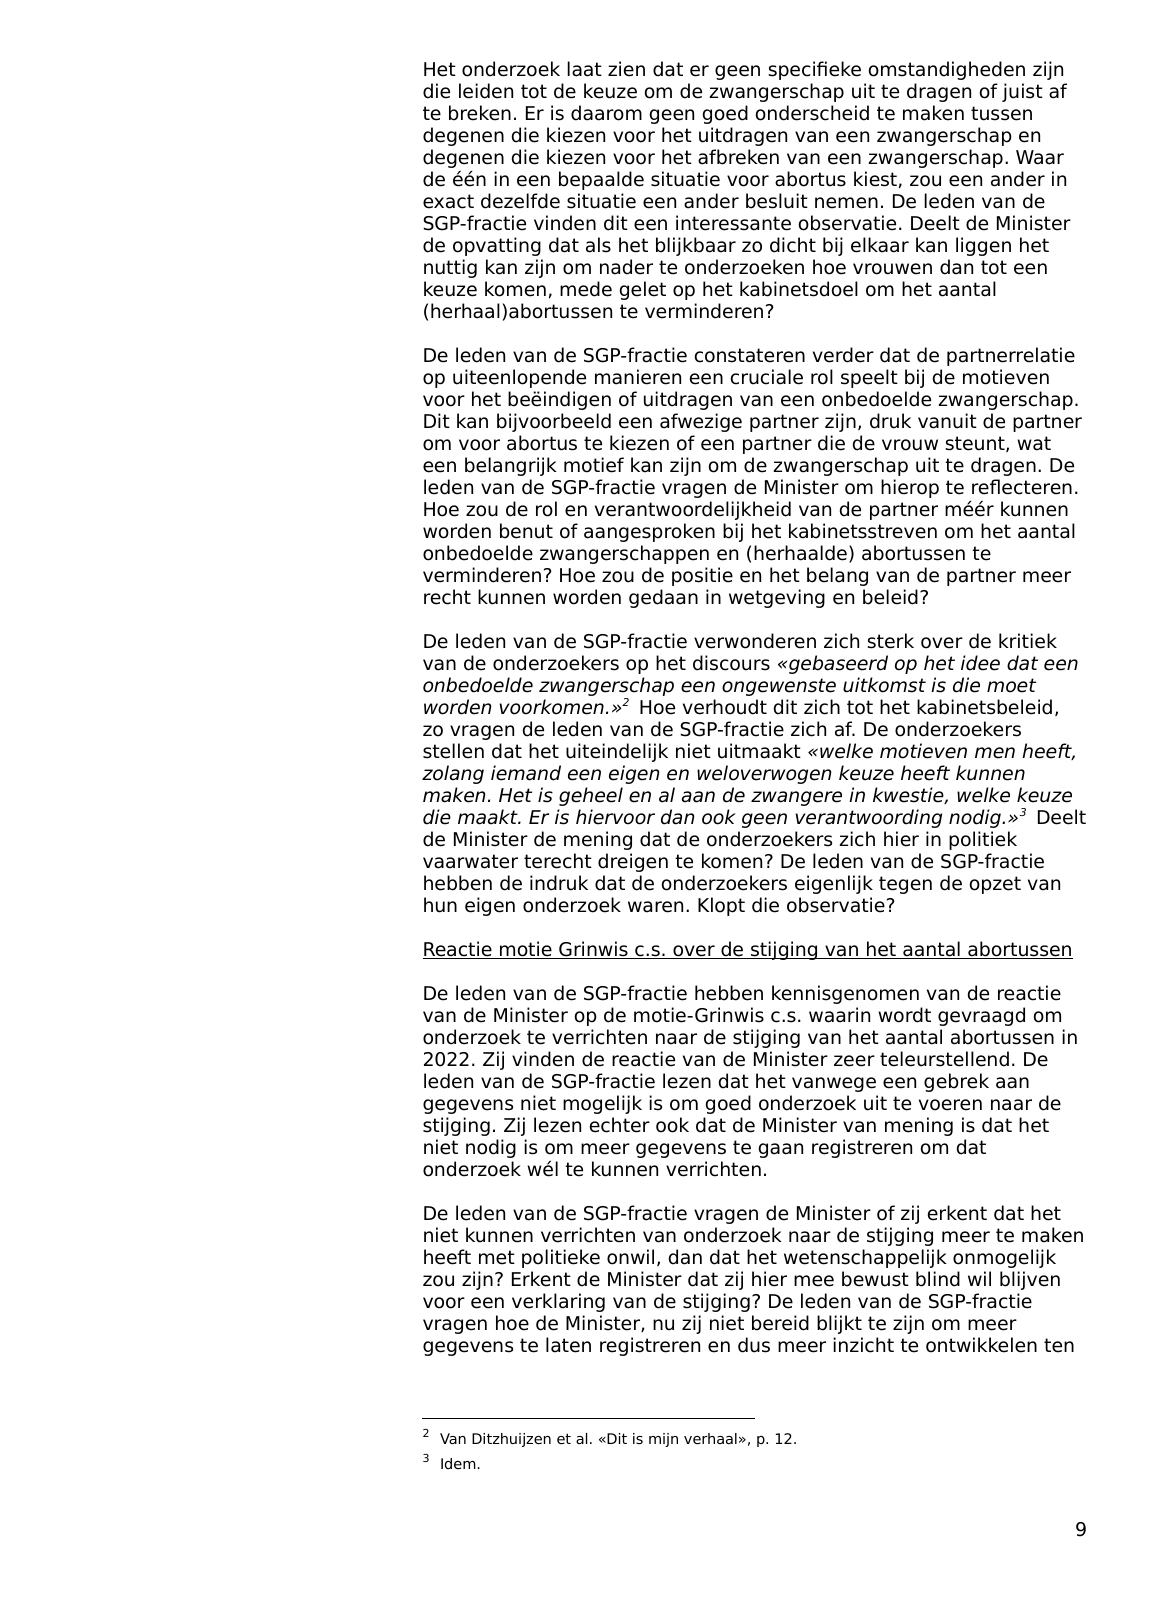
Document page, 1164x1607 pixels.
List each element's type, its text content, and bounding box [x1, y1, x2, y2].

text De leden van de SGP-fractie hebben kennisgenomen van de reactie van de Minister op de motie-Grinwis c.s. waarin wordt gevraagd om onderzoek te verrichten naar de stijging van het aantal abortussen in 2022. Zij vinden de reactie van de Minister zeer teleurstellend. De leden van de SGP-fractie lezen dat het vanwege een gebrek aan gegevens niet mogelijk is om goed onderzoek uit te voeren naar de stijging. Zij lezen echter ook dat de Minister van mening is dat het niet nodig is om meer gegevens te gaan registreren om dat onderzoek wél te kunnen verrichten. [422, 983, 1087, 1181]
text Idem. [422, 1452, 1087, 1474]
text Van Ditzhuijzen et al. «Dit is mijn verhaal», p. 12. [422, 1427, 1087, 1449]
text De leden van de SGP-fractie verwonderen zich sterk over de kritiek van de onderzoekers op het discours «gebaseerd op het idee dat een onbedoelde zwangerschap een ongewenste uitkomst is die moet worden voorkomen.» Hoe verhoudt dit zich tot het kabinetsbeleid, zo vragen de leden van de SGP-fractie zich af. De onderzoekers stellen dat het uiteindelijk niet uitmaakt «welke motieven men heeft, zolang iemand een eigen en weloverwogen keuze heeft kunnen maken. Het is geheel en al aan de zwangere in kwestie, welke keuze die maakt. Er is hiervoor dan ook geen verantwoording nodig.» Deelt de Minister de mening dat de onderzoekers zich hier in politiek vaarwater terecht dreigen te komen? De leden van de SGP-fractie hebben de indruk dat de onderzoekers eigenlijk tegen de opzet van hun eigen onderzoek waren. Klopt die observatie? [422, 631, 1087, 917]
subtitle Reactie motie Grinwis c.s. over de stijging van het aantal abortussen [422, 939, 1087, 961]
text De leden van de SGP-fractie vragen de Minister of zij erkent dat het niet kunnen verrichten van onderzoek naar de stijging meer te maken heeft met politieke onwil, dan dat het wetenschappelijk onmogelijk zou zijn? Erkent de Minister dat zij hier mee bewust blind wil blijven voor een verklaring van de stijging? De leden van de SGP-fractie vragen hoe de Minister, nu zij niet bereid blijkt te zijn om meer gegevens te laten registreren en dus meer inzicht te ontwikkelen ten [422, 1203, 1087, 1357]
text Het onderzoek laat zien dat er geen specifieke omstandigheden zijn die leiden tot de keuze om de zwangerschap uit te dragen of juist af te breken. Er is daarom geen goed onderscheid te maken tussen degenen die kiezen voor het uitdragen van een zwangerschap en degenen die kiezen voor het afbreken van een zwangerschap. Waar de één in een bepaalde situatie voor abortus kiest, zou een ander in exact dezelfde situatie een ander besluit nemen. De leden van de SGP-fractie vinden dit een interessante observatie. Deelt de Minister de opvatting dat als het blijkbaar zo dicht bij elkaar kan liggen het nuttig kan zijn om nader te onderzoeken hoe vrouwen dan tot een keuze komen, mede gelet op het kabinetsdoel om het aantal (herhaal)abortussen te verminderen? [422, 59, 1087, 323]
text De leden van de SGP-fractie constateren verder dat de partnerrelatie op uiteenlopende manieren een cruciale rol speelt bij de motieven voor het beëindigen of uitdragen van een onbedoelde zwangerschap. Dit kan bijvoorbeeld een afwezige partner zijn, druk vanuit de partner om voor abortus te kiezen of een partner die de vrouw steunt, wat een belangrijk motief kan zijn om de zwangerschap uit te dragen. De leden van de SGP-fractie vragen de Minister om hierop te reflecteren. Hoe zou de rol en verantwoordelijkheid van de partner méér kunnen worden benut of aangesproken bij het kabinetsstreven om het aantal onbedoelde zwangerschappen en (herhaalde) abortussen te verminderen? Hoe zou de positie en het belang van de partner meer recht kunnen worden gedaan in wetgeving en beleid? [422, 345, 1087, 609]
